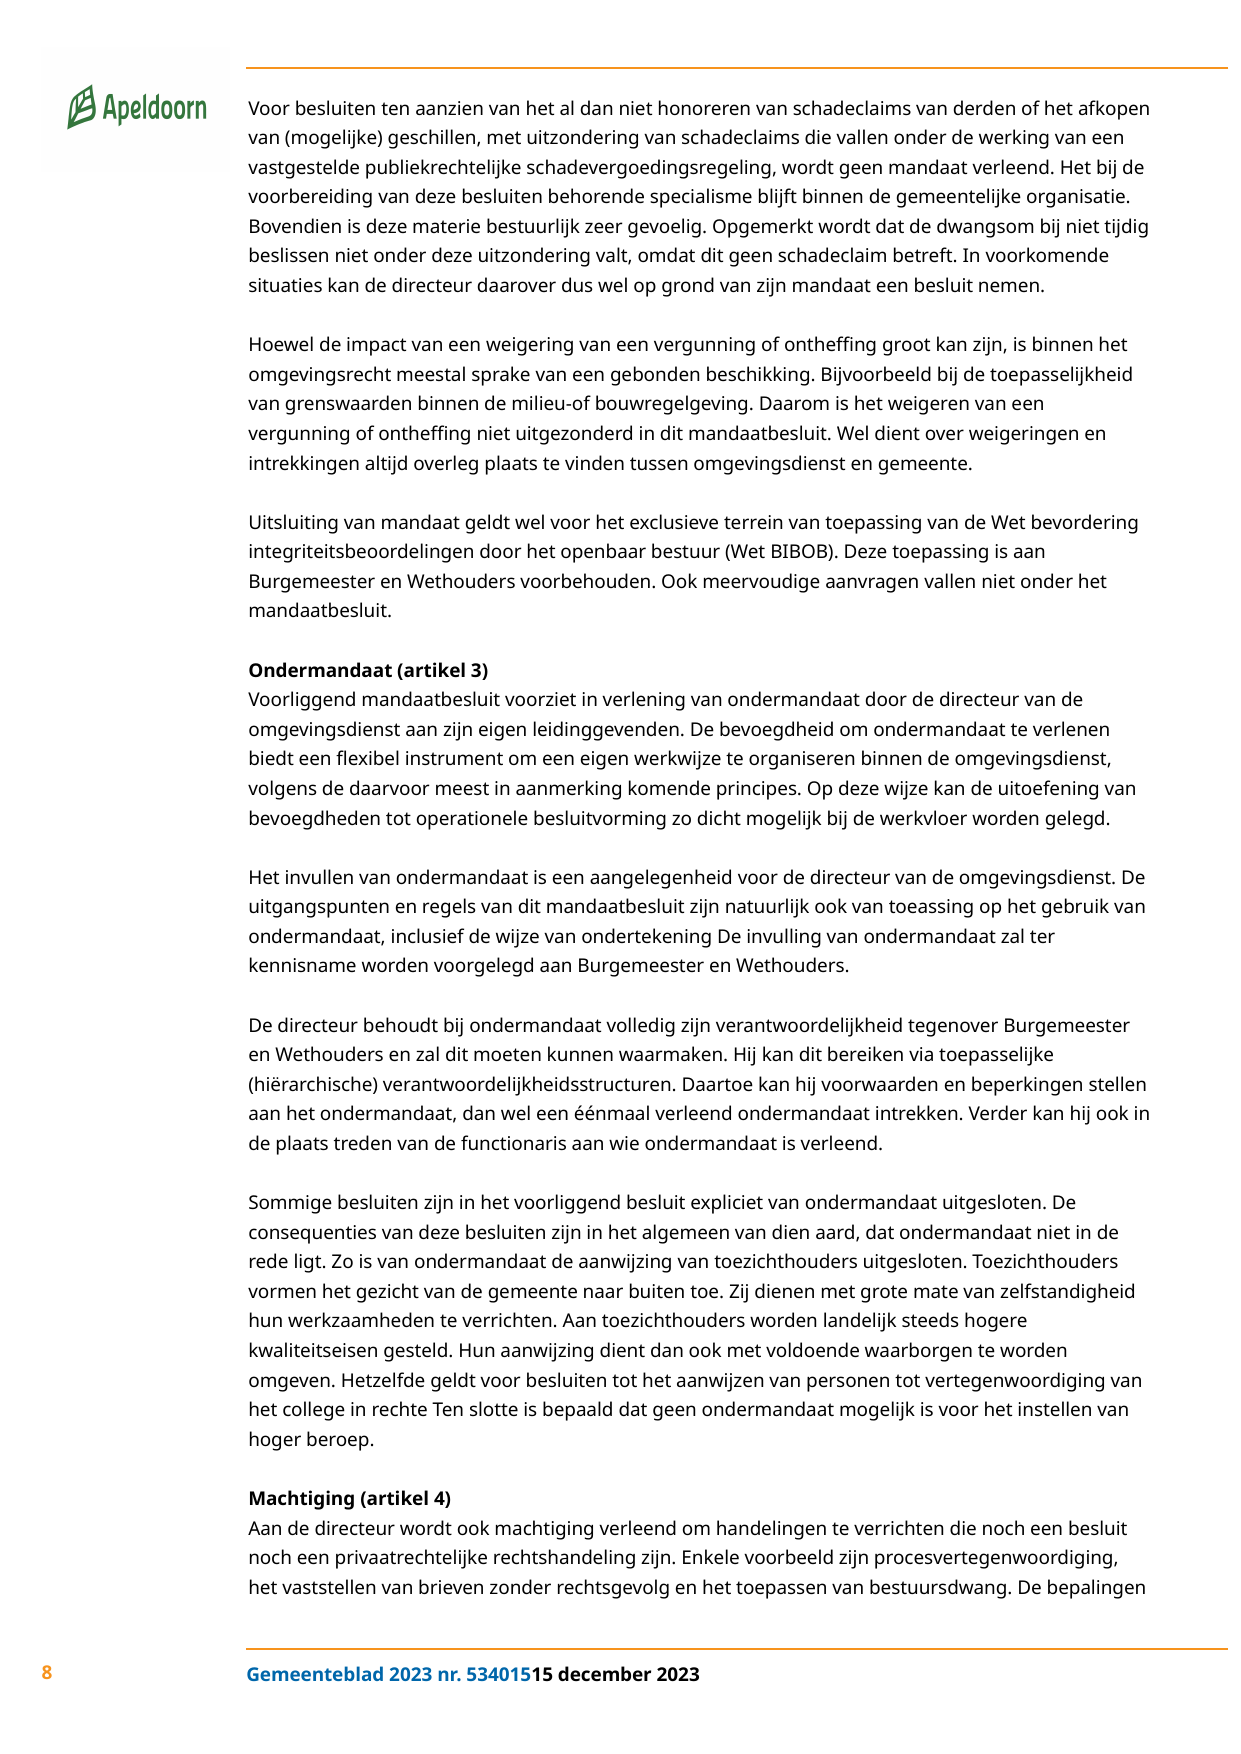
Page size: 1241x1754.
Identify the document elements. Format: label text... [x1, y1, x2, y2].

text Sommige besluiten zijn in het voorliggend besluit expliciet van ondermandaat uitgesloten. De consequenties van deze besluiten zijn in het algemeen van dien aard, dat ondermandaat niet in de rede ligt. Zo is van ondermandaat de aanwijzing van toezichthouders uitgesloten. Toezichthouders vormen het gezicht van de gemeente naar buiten toe. Zij dienen met grote mate van zelfstandigheid hun werkzaamheden te verrichten. Aan toezichthouders worden landelijk steeds hogere kwaliteitseisen gesteld. Hun aanwijzing dient dan ook met voldoende waarborgen te worden omgeven. Hetzelfde geldt voor besluiten tot het aanwijzen van personen tot vertegenwoordiging van het college in rechte Ten slotte is bepaald dat geen ondermandaat mogelijk is voor het instellen van hoger beroep. [248, 1189, 1152, 1452]
text Voorliggend mandaatbesluit voorziet in verlening van ondermandaat door de directeur van de omgevingsdienst aan zijn eigen leidinggevenden. De bevoegdheid om ondermandaat te verlenen biedt een flexibel instrument om een eigen werkwijze te organiseren binnen de omgevingsdienst, volgens de daarvoor meest in aanmerking komende principes. Op deze wijze kan de uitoefening van bevoegdheden tot operationele besluitvorming zo dicht mogelijk bij de werkvloer worden gelegd. [248, 686, 1152, 831]
text Uitsluiting van mandaat geldt wel voor het exclusieve terrein van toepassing van de Wet bevordering integriteitsbeoordelingen door het openbaar bestuur (Wet BIBOB). Deze toepassing is aan Burgemeester en Wethouders voorbehouden. Ook meervoudige aanvragen vallen niet onder het mandaatbesluit. [248, 509, 1152, 623]
text Machtiging (artikel 4) [248, 1485, 1152, 1511]
text De directeur behoudt bij ondermandaat volledig zijn verantwoordelijkheid tegenover Burgemeester en Wethouders en zal dit moeten kunnen waarmaken. Hij kan dit bereiken via toepasselijke (hiërarchische) verantwoordelijkheidsstructuren. Daartoe kan hij voorwaarden en beperkingen stellen aan het ondermandaat, dan wel een éénmaal verleend ondermandaat intrekken. Verder kan hij ook in de plaats treden van de functionaris aan wie ondermandaat is verleend. [248, 1012, 1152, 1156]
picture [41, 47, 231, 172]
text Ondermandaat (artikel 3) [248, 657, 1152, 683]
text Aan de directeur wordt ook machtiging verleend om handelingen te verrichten die noch een besluit noch een privaatrechtelijke rechtshandeling zijn. Enkele voorbeeld zijn procesvertegenwoordiging, het vaststellen van brieven zonder rechtsgevolg en het toepassen van bestuursdwang. De bepalingen [248, 1515, 1152, 1600]
text Hoewel de impact van een weigering van een vergunning of ontheffing groot kan zijn, is binnen het omgevingsrecht meestal sprake van een gebonden beschikking. Bijvoorbeeld bij de toepasselijkheid van grenswaarden binnen de milieu-of bouwregelgeving. Daarom is het weigeren van een vergunning of ontheffing niet uitgezonderd in dit mandaatbesluit. Wel dient over weigeringen en intrekkingen altijd overleg plaats te vinden tussen omgevingsdienst en gemeente. [248, 331, 1152, 476]
text Voor besluiten ten aanzien van het al dan niet honoreren van schadeclaims van derden of het afkopen van (mogelijke) geschillen, met uitzondering van schadeclaims die vallen onder de werking van een vastgestelde publiekrechtelijke schadevergoedingsregeling, wordt geen mandaat verleend. Het bij de voorbereiding van deze besluiten behorende specialisme blijft binnen de gemeentelijke organisatie. Bovendien is deze materie bestuurlijk zeer gevoelig. Opgemerkt wordt dat de dwangsom bij niet tijdig beslissen niet onder deze uitzondering valt, omdat dit geen schadeclaim betreft. In voorkomende situaties kan de directeur daarover dus wel op grond van zijn mandaat een besluit nemen. [248, 95, 1152, 298]
text Het invullen van ondermandaat is een aangelegenheid voor de directeur van de omgevingsdienst. De uitgangspunten en regels van dit mandaatbesluit zijn natuurlijk ook van toeassing op het gebruik van ondermandaat, inclusief de wijze van ondertekening De invulling van ondermandaat zal ter kennisname worden voorgelegd aan Burgemeester en Wethouders. [248, 864, 1152, 978]
